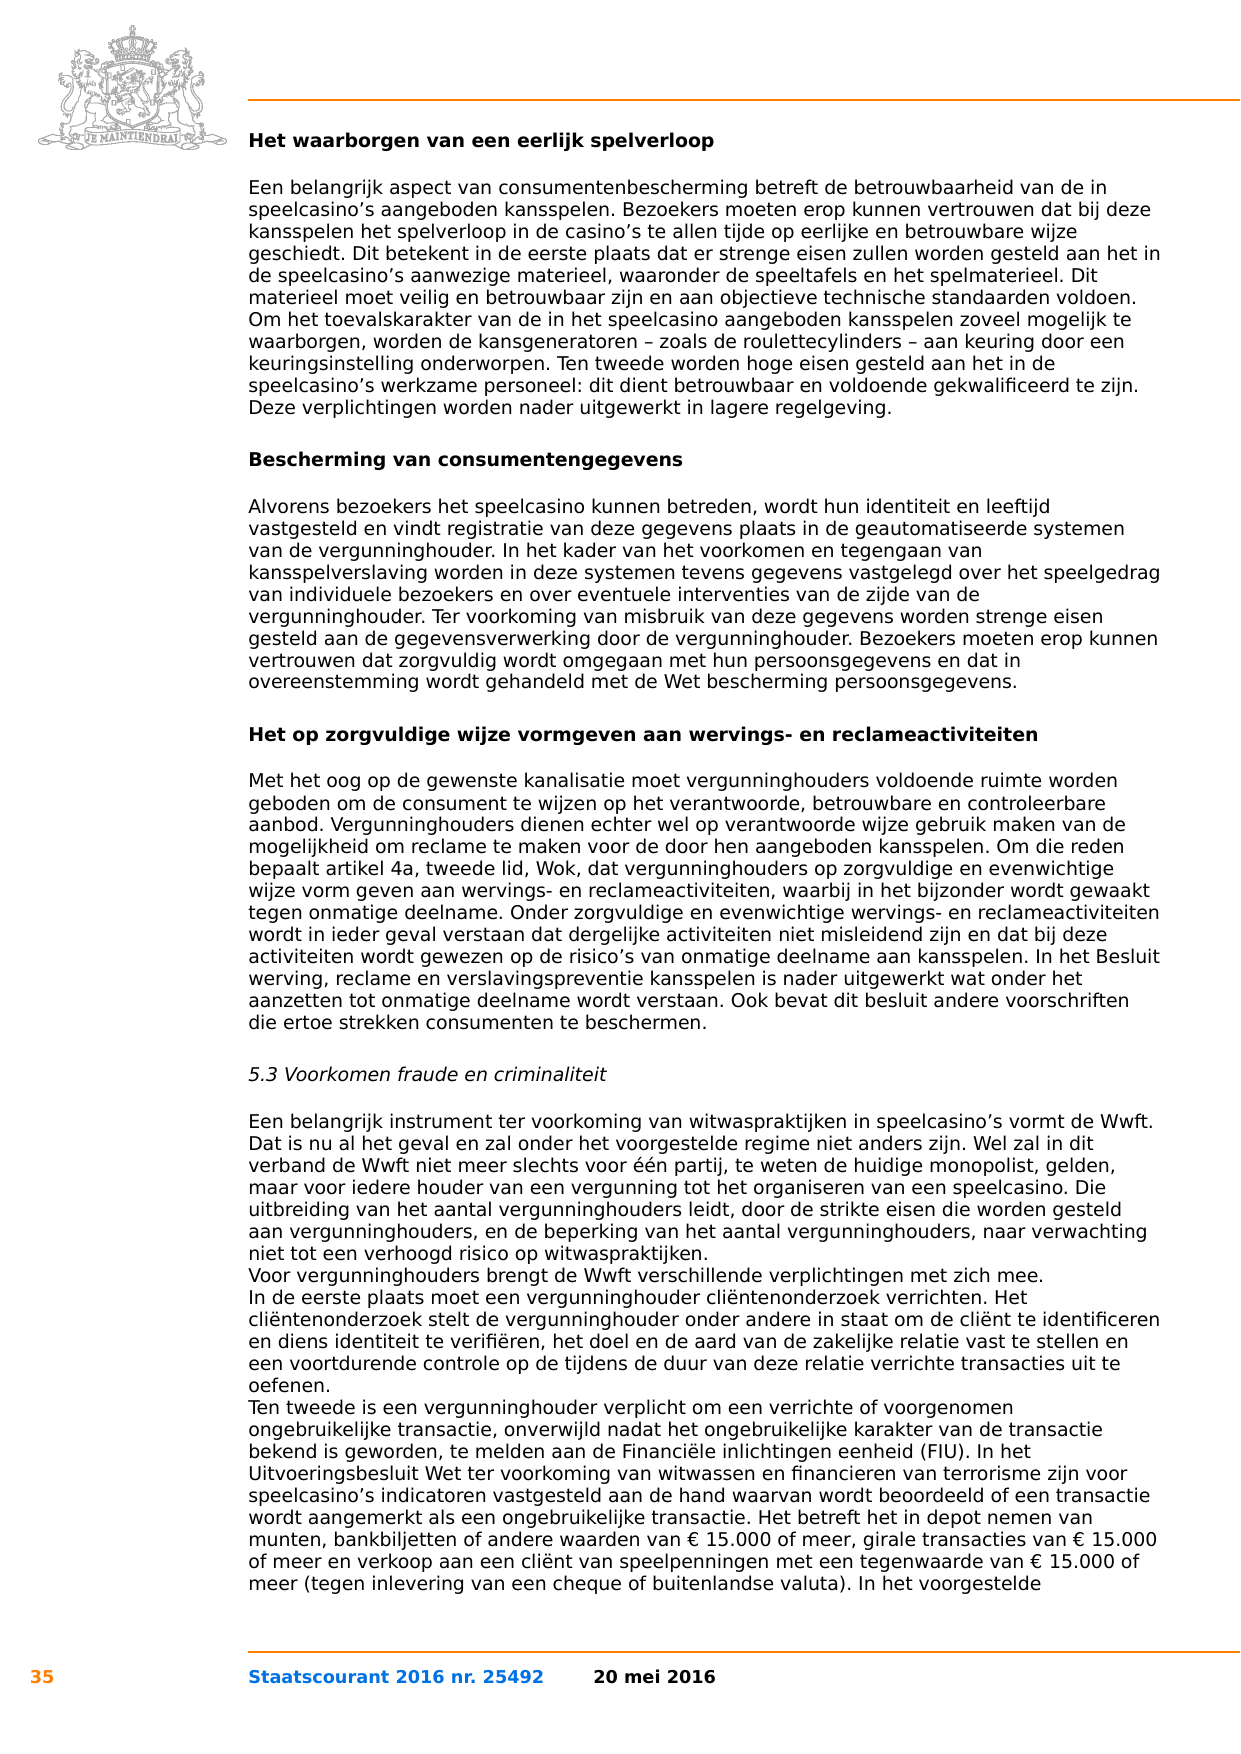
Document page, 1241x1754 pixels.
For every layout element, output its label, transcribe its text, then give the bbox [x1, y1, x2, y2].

picture [38, 25, 227, 150]
text In de eerste plaats moet een vergunninghouder cliëntenonderzoek verrichten. Het cliëntenonderzoek stelt de vergunninghouder onder andere in staat om de cliënt te identificeren en diens identiteit te verifiëren, het doel en de aard van de zakelijke relatie vast te stellen en een voortdurende controle op de tijdens de duur van deze relatie verrichte transacties uit te oefenen. [248, 1287, 1163, 1397]
text Ten tweede is een vergunninghouder verplicht om een verrichte of voorgenomen ongebruikelijke transactie, onverwijld nadat het ongebruikelijke karakter van de transactie bekend is geworden, te melden aan de Financiële inlichtingen eenheid (FIU). In het Uitvoeringsbesluit Wet ter voorkoming van witwassen en financieren van terrorisme zijn voor speelcasino’s indicatoren vastgesteld aan de hand waarvan wordt beoordeeld of een transactie wordt aangemerkt als een ongebruikelijke transactie. Het betreft het in depot nemen van munten, bankbiljetten of andere waarden van € 15.000 of meer, girale transacties van € 15.000 of meer en verkoop aan een cliënt van speelpenningen met een tegenwaarde van € 15.000 of meer (tegen inlevering van een cheque of buitenlandse valuta). In het voorgestelde [248, 1397, 1163, 1595]
subtitle Het op zorgvuldige wijze vormgeven aan wervings- en reclameactiviteiten [248, 723, 1163, 745]
text Alvorens bezoekers het speelcasino kunnen betreden, wordt hun identiteit en leeftijd vastgesteld en vindt registratie van deze gegevens plaats in de geautomatiseerde systemen van de vergunninghouder. In het kader van het voorkomen en tegengaan van kansspelverslaving worden in deze systemen tevens gegevens vastgelegd over het speelgedrag van individuele bezoekers en over eventuele interventies van de zijde van de vergunninghouder. Ter voorkoming van misbruik van deze gegevens worden strenge eisen gesteld aan de gegevensverwerking door de vergunninghouder. Bezoekers moeten erop kunnen vertrouwen dat zorgvuldig wordt omgegaan met hun persoonsgegevens en dat in overeenstemming wordt gehandeld met de Wet bescherming persoonsgegevens. [248, 496, 1163, 693]
subtitle Het waarborgen van een eerlijk spelverloop [248, 130, 1163, 152]
text Een belangrijk instrument ter voorkoming van witwaspraktijken in speelcasino’s vormt de Wwft. Dat is nu al het geval en zal onder het voorgestelde regime niet anders zijn. Wel zal in dit verband de Wwft niet meer slechts voor één partij, te weten de huidige monopolist, gelden, maar voor iedere houder van een vergunning tot het organiseren van een speelcasino. Die uitbreiding van het aantal vergunninghouders leidt, door de strikte eisen die worden gesteld aan vergunninghouders, en de beperking van het aantal vergunninghouders, naar verwachting niet tot een verhoogd risico op witwaspraktijken. [248, 1111, 1163, 1265]
text Voor vergunninghouders brengt de Wwft verschillende verplichtingen met zich mee. [248, 1265, 1163, 1287]
subtitle Bescherming van consumentengegevens [248, 449, 1163, 471]
text Een belangrijk aspect van consumentenbescherming betreft de betrouwbaarheid van de in speelcasino’s aangeboden kansspelen. Bezoekers moeten erop kunnen vertrouwen dat bij deze kansspelen het spelverloop in de casino’s te allen tijde op eerlijke en betrouwbare wijze geschiedt. Dit betekent in de eerste plaats dat er strenge eisen zullen worden gesteld aan het in de speelcasino’s aanwezige materieel, waaronder de speeltafels en het spelmaterieel. Dit materieel moet veilig en betrouwbaar zijn en aan objectieve technische standaarden voldoen. Om het toevalskarakter van de in het speelcasino aangeboden kansspelen zoveel mogelijk te waarborgen, worden de kansgeneratoren – zoals de roulettecylinders – aan keuring door een keuringsinstelling onderworpen. Ten tweede worden hoge eisen gesteld aan het in de speelcasino’s werkzame personeel: dit dient betrouwbaar en voldoende gekwalificeerd te zijn. Deze verplichtingen worden nader uitgewerkt in lagere regelgeving. [248, 177, 1163, 419]
text Met het oog op de gewenste kanalisatie moet vergunninghouders voldoende ruimte worden geboden om de consument te wijzen op het verantwoorde, betrouwbare en controleerbare aanbod. Vergunninghouders dienen echter wel op verantwoorde wijze gebruik maken van de mogelijkheid om reclame te maken voor de door hen aangeboden kansspelen. Om die reden bepaalt artikel 4a, tweede lid, Wok, dat vergunninghouders op zorgvuldige en evenwichtige wijze vorm geven aan wervings- en reclameactiviteiten, waarbij in het bijzonder wordt gewaakt tegen onmatige deelname. Onder zorgvuldige en evenwichtige wervings- en reclameactiviteiten wordt in ieder geval verstaan dat dergelijke activiteiten niet misleidend zijn en dat bij deze activiteiten wordt gewezen op de risico’s van onmatige deelname aan kansspelen. In het Besluit werving, reclame en verslavingspreventie kansspelen is nader uitgewerkt wat onder het aanzetten tot onmatige deelname wordt verstaan. Ook bevat dit besluit andere voorschriften die ertoe strekken consumenten te beschermen. [248, 770, 1163, 1034]
subtitle 5.3 Voorkomen fraude en criminaliteit [248, 1064, 1163, 1086]
